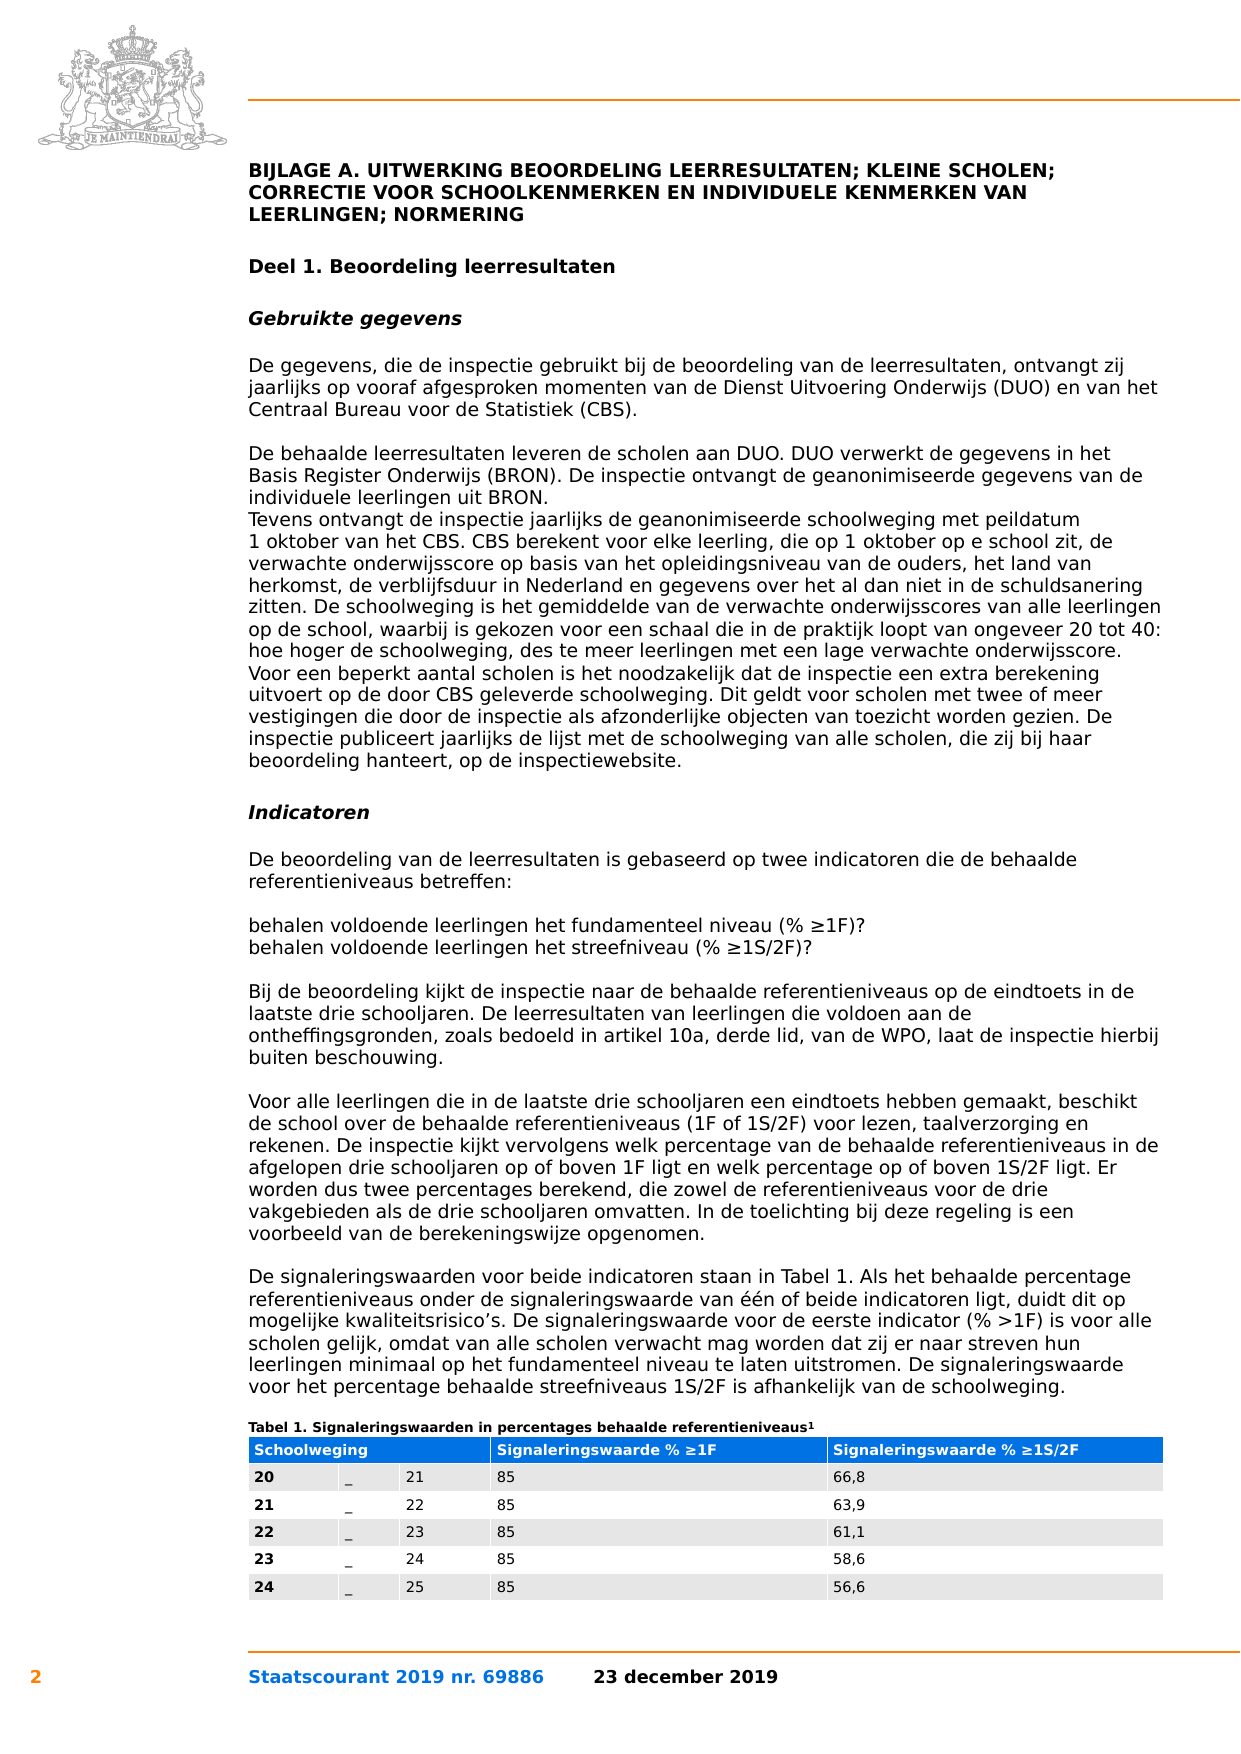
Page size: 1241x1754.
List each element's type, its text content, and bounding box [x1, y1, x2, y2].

subtitle BIJLAGE A. UITWERKING BEOORDELING LEERRESULTATEN; KLEINE SCHOLEN; CORRECTIE VOOR SCHOOLKENMERKEN EN INDIVIDUELE KENMERKEN VAN LEERLINGEN; NORMERING [248, 160, 1163, 226]
table_cell 20 [249, 1464, 338, 1491]
table_cell 21 [400, 1464, 490, 1491]
table_cell _ [339, 1492, 399, 1518]
table_cell Signaleringswaarde % ≥1S/2F [828, 1437, 1163, 1463]
table_cell 22 [400, 1492, 490, 1518]
subtitle Gebruikte gegevens [248, 308, 1163, 330]
subtitle Indicatoren [248, 802, 1163, 824]
text Tevens ontvangt de inspectie jaarlijks de geanonimiseerde schoolweging met peildatum 1 oktober van het CBS. CBS berekent voor elke leerling, die op 1 oktober op e school zit, de verwachte onderwijsscore op basis van het opleidingsniveau van de ouders, het land van herkomst, de verblijfsduur in Nederland en gegevens over het al dan niet in de schuldsanering zitten. De schoolweging is het gemiddelde van de verwachte onderwijsscores van alle leerlingen op de school, waarbij is gekozen voor een schaal die in de praktijk loopt van ongeveer 20 tot 40: hoe hoger de schoolweging, des te meer leerlingen met een lage verwachte onderwijsscore. [248, 508, 1163, 662]
text De behaalde leerresultaten leveren de scholen aan DUO. DUO verwerkt de gegevens in het Basis Register Onderwijs (BRON). De inspectie ontvangt de geanonimiseerde gegevens van de individuele leerlingen uit BRON. [248, 443, 1163, 508]
text De signaleringswaarden voor beide indicatoren staan in Tabel 1. Als het behaalde percentage referentieniveaus onder de signaleringswaarde van één of beide indicatoren ligt, duidt dit op mogelijke kwaliteitsrisico’s. De signaleringswaarde voor de eerste indicator (% >1F) is voor alle scholen gelijk, omdat van alle scholen verwacht mag worden dat zij er naar streven hun leerlingen minimaal op het fundamenteel niveau te laten uitstromen. De signaleringswaarde voor het percentage behaalde streefniveaus 1S/2F is afhankelijk van de schoolweging. [248, 1266, 1163, 1398]
picture [38, 25, 227, 150]
table_cell 61,1 [828, 1519, 1163, 1546]
table_cell 85 [491, 1519, 827, 1546]
subtitle Deel 1. Beoordeling leerresultaten [248, 256, 1163, 278]
table_cell _ [339, 1547, 399, 1573]
table_cell 24 [249, 1574, 338, 1600]
table_cell 25 [400, 1574, 490, 1600]
table_cell 85 [491, 1464, 827, 1491]
table_cell 66,8 [828, 1464, 1163, 1491]
table_cell 85 [491, 1574, 827, 1600]
table_cell 21 [249, 1492, 338, 1518]
table_cell 24 [400, 1547, 490, 1573]
table_cell 58,6 [828, 1547, 1163, 1573]
table_cell Signaleringswaarde % ≥1F [491, 1437, 827, 1463]
table_cell Schoolweging [249, 1437, 490, 1463]
table_cell 63,9 [828, 1492, 1163, 1518]
table_cell _ [339, 1464, 399, 1491]
table_cell 23 [400, 1519, 490, 1546]
table_cell _ [339, 1519, 399, 1546]
table_cell 22 [249, 1519, 338, 1546]
text behalen voldoende leerlingen het streefniveau (% ≥1S/2F)? [248, 937, 1163, 959]
text De beoordeling van de leerresultaten is gebaseerd op twee indicatoren die de behaalde referentieniveaus betreffen: [248, 849, 1163, 893]
table_cell _ [339, 1574, 399, 1600]
table_cell 23 [249, 1547, 338, 1573]
table_cell 56,6 [828, 1574, 1163, 1600]
text Voor een beperkt aantal scholen is het noodzakelijk dat de inspectie een extra berekening uitvoert op de door CBS geleverde schoolweging. Dit geldt voor scholen met twee of meer vestigingen die door de inspectie als afzonderlijke objecten van toezicht worden gezien. De inspectie publiceert jaarlijks de lijst met de schoolweging van alle scholen, die zij bij haar beoordeling hanteert, op de inspectiewebsite. [248, 662, 1163, 772]
text De gegevens, die de inspectie gebruikt bij de beoordeling van de leerresultaten, ontvangt zij jaarlijks op vooraf afgesproken momenten van de Dienst Uitvoering Onderwijs (DUO) en van het Centraal Bureau voor de Statistiek (CBS). [248, 355, 1163, 421]
text behalen voldoende leerlingen het fundamenteel niveau (% ≥1F)? [248, 915, 1163, 937]
text Voor alle leerlingen die in de laatste drie schooljaren een eindtoets hebben gemaakt, beschikt de school over de behaalde referentieniveaus (1F of 1S/2F) voor lezen, taalverzorging en rekenen. De inspectie kijkt vervolgens welk percentage van de behaalde referentieniveaus in de afgelopen drie schooljaren op of boven 1F ligt en welk percentage op of boven 1S/2F ligt. Er worden dus twee percentages berekend, die zowel de referentieniveaus voor de drie vakgebieden als de drie schooljaren omvatten. In de toelichting bij deze regeling is een voorbeeld van de berekeningswijze opgenomen. [248, 1091, 1163, 1244]
table_cell 85 [491, 1492, 827, 1518]
table_header Tabel 1. Signaleringswaarden in percentages behaalde referentieniveaus1 [248, 1420, 1163, 1436]
table_cell 85 [491, 1547, 827, 1573]
text Bij de beoordeling kijkt de inspectie naar de behaalde referentieniveaus op de eindtoets in de laatste drie schooljaren. De leerresultaten van leerlingen die voldoen aan de ontheffingsgronden, zoals bedoeld in artikel 10a, derde lid, van de WPO, laat de inspectie hierbij buiten beschouwing. [248, 981, 1163, 1069]
